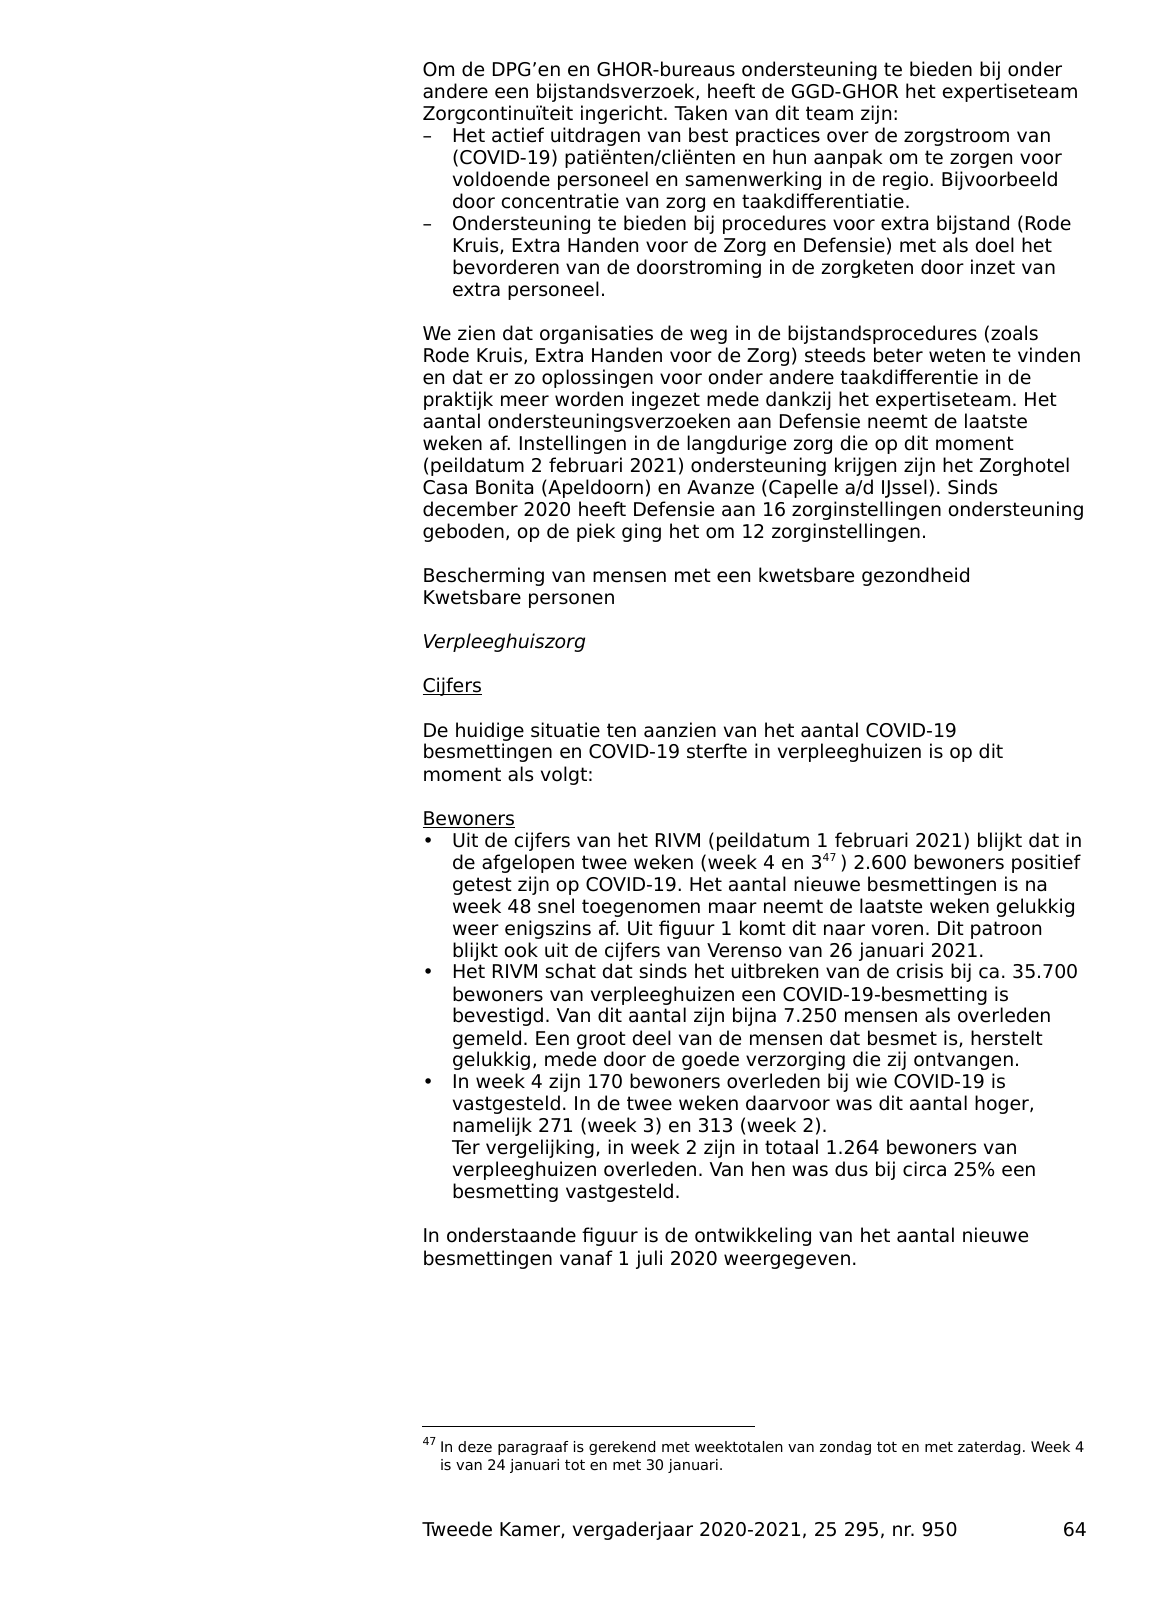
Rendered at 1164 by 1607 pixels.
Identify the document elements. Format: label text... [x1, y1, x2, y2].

text • In week 4 zijn 170 bewoners overleden bij wie COVID-19 is vastgesteld. In de twee weken daarvoor was dit aantal hoger, namelijk 271 (week 3) en 313 (week 2). [422, 1071, 1087, 1137]
text De huidige situatie ten aanzien van het aantal COVID-19 besmettingen en COVID-19 sterfte in verpleeghuizen is op dit moment als volgt: [422, 719, 1087, 785]
subtitle Verpleeghuiszorg [422, 631, 1087, 653]
text – Ondersteuning te bieden bij procedures voor extra bijstand (Rode Kruis, Extra Handen voor de Zorg en Defensie) met als doel het bevorderen van de doorstroming in de zorgketen door inzet van extra personeel. [422, 213, 1087, 301]
text Om de DPG’en en GHOR-bureaus ondersteuning te bieden bij onder andere een bijstandsverzoek, heeft de GGD-GHOR het expertiseteam Zorgcontinuïteit ingericht. Taken van dit team zijn: [422, 59, 1087, 125]
text • Uit de cijfers van het RIVM (peildatum 1 februari 2021) blijkt dat in de afgelopen twee weken (week 4 en 3) 2.600 bewoners positief getest zijn op COVID-19. Het aantal nieuwe besmettingen is na week 48 snel toegenomen maar neemt de laatste weken gelukkig weer enigszins af. Uit figuur 1 komt dit naar voren. Dit patroon blijkt ook uit de cijfers van Verenso van 26 januari 2021. [422, 829, 1087, 961]
subtitle Cijfers [422, 675, 1087, 697]
text • Het RIVM schat dat sinds het uitbreken van de crisis bij ca. 35.700 bewoners van verpleeghuizen een COVID-19-besmetting is bevestigd. Van dit aantal zijn bijna 7.250 mensen als overleden gemeld. Een groot deel van de mensen dat besmet is, herstelt gelukkig, mede door de goede verzorging die zij ontvangen. [422, 961, 1087, 1071]
subtitle Bewoners [422, 808, 1087, 829]
text We zien dat organisaties de weg in de bijstandsprocedures (zoals Rode Kruis, Extra Handen voor de Zorg) steeds beter weten te vinden en dat er zo oplossingen voor onder andere taakdifferentie in de praktijk meer worden ingezet mede dankzij het expertiseteam. Het aantal ondersteuningsverzoeken aan Defensie neemt de laatste weken af. Instellingen in de langdurige zorg die op dit moment (peildatum 2 februari 2021) ondersteuning krijgen zijn het Zorghotel Casa Bonita (Apeldoorn) en Avanze (Capelle a/d IJssel). Sinds december 2020 heeft Defensie aan 16 zorginstellingen ondersteuning geboden, op de piek ging het om 12 zorginstellingen. [422, 323, 1087, 543]
text In deze paragraaf is gerekend met weektotalen van zondag tot en met zaterdag. Week 4 is van 24 januari tot en met 30 januari. [422, 1435, 1087, 1474]
text In onderstaande figuur is de ontwikkeling van het aantal nieuwe besmettingen vanaf 1 juli 2020 weergegeven. [422, 1225, 1087, 1269]
text Kwetsbare personen [422, 587, 1087, 609]
text Ter vergelijking, in week 2 zijn in totaal 1.264 bewoners van verpleeghuizen overleden. Van hen was dus bij circa 25% een besmetting vastgesteld. [452, 1137, 1087, 1203]
text Bescherming van mensen met een kwetsbare gezondheid [422, 565, 1087, 587]
text – Het actief uitdragen van best practices over de zorgstroom van (COVID-19) patiënten/cliënten en hun aanpak om te zorgen voor voldoende personeel en samenwerking in de regio. Bijvoorbeeld door concentratie van zorg en taakdifferentiatie. [422, 125, 1087, 213]
